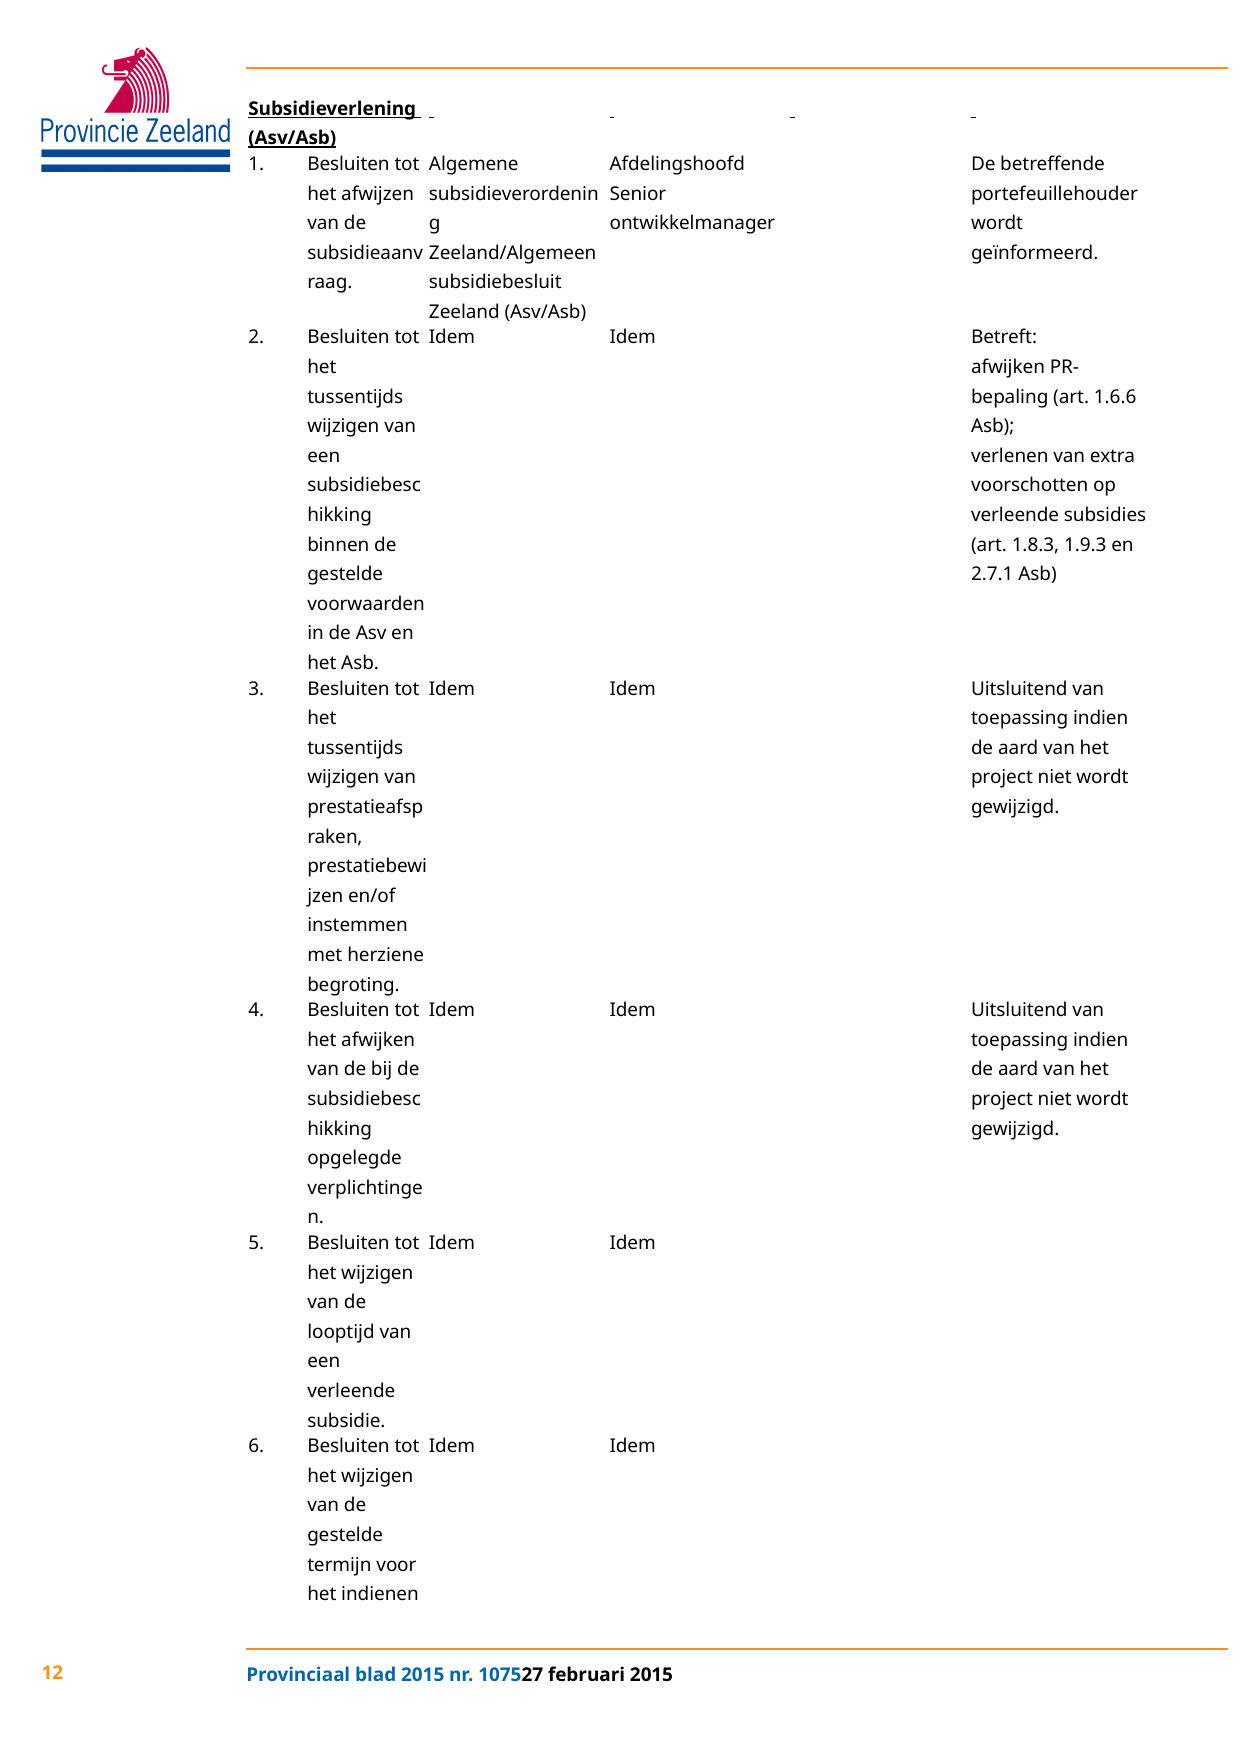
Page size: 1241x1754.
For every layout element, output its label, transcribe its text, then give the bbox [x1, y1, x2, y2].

table_cell [971, 1229, 1152, 1432]
table_cell Algemene subsidieverordening Zeeland/Algemeen subsidiebesluit Zeeland (Asv/Asb) [429, 150, 609, 324]
table_cell Uitsluitend van toepassing indien de aard van het project niet wordt gewijzigd. [971, 996, 1152, 1229]
table_cell Uitsluitend van toepassing indien de aard van het project niet wordt gewijzigd. [971, 675, 1152, 996]
table_cell [790, 95, 971, 150]
table_cell De betreffende portefeuillehouder wordt geïnformeerd. [971, 150, 1152, 324]
table_cell Idem [429, 996, 609, 1229]
table_cell [790, 150, 971, 324]
table_cell Besluiten tot het wijzigen van de gestelde termijn voor het indienen [248, 1433, 429, 1606]
table_cell Idem [609, 996, 790, 1229]
table_cell Subsidieverlening (Asv/Asb) [248, 95, 429, 150]
table_cell Idem [609, 1229, 790, 1432]
table_cell Idem [429, 1433, 609, 1606]
table_cell Idem [429, 324, 609, 675]
table_cell [790, 1433, 971, 1606]
table_cell Idem [429, 675, 609, 996]
table_cell Besluiten tot het afwijzen van de subsidieaanvraag. [248, 150, 429, 324]
table_cell Idem [609, 324, 790, 675]
table_cell Betreft: afwijken PR-bepaling (art. 1.6.6 Asb); verlenen van extra voorschotten op verleende subsidies (art. 1.8.3, 1.9.3 en 2.7.1 Asb) [971, 324, 1152, 675]
table_cell Besluiten tot het tussentijds wijzigen van prestatieafspraken, prestatiebewijzen en/of instemmen met herziene begroting. [248, 675, 429, 996]
table_cell Idem [429, 1229, 609, 1432]
picture [41, 47, 231, 172]
table_cell Besluiten tot het afwijken van de bij de subsidiebeschikking opgelegde verplichtingen. [248, 996, 429, 1229]
table_cell [609, 95, 790, 150]
table_cell Idem [609, 1433, 790, 1606]
table_cell Besluiten tot het wijzigen van de looptijd van een verleende subsidie. [248, 1229, 429, 1432]
table_cell [971, 1433, 1152, 1606]
table_cell Idem [609, 675, 790, 996]
table_cell [790, 675, 971, 996]
table_cell [790, 1229, 971, 1432]
table_cell [971, 95, 1152, 150]
table_cell [790, 324, 971, 675]
table_cell Afdelingshoofd Senior ontwikkelmanager [609, 150, 790, 324]
table_cell Besluiten tot het tussentijds wijzigen van een subsidiebeschikking binnen de gestelde voorwaarden in de Asv en het Asb. [248, 324, 429, 675]
table_cell [790, 996, 971, 1229]
table_cell [429, 95, 609, 150]
